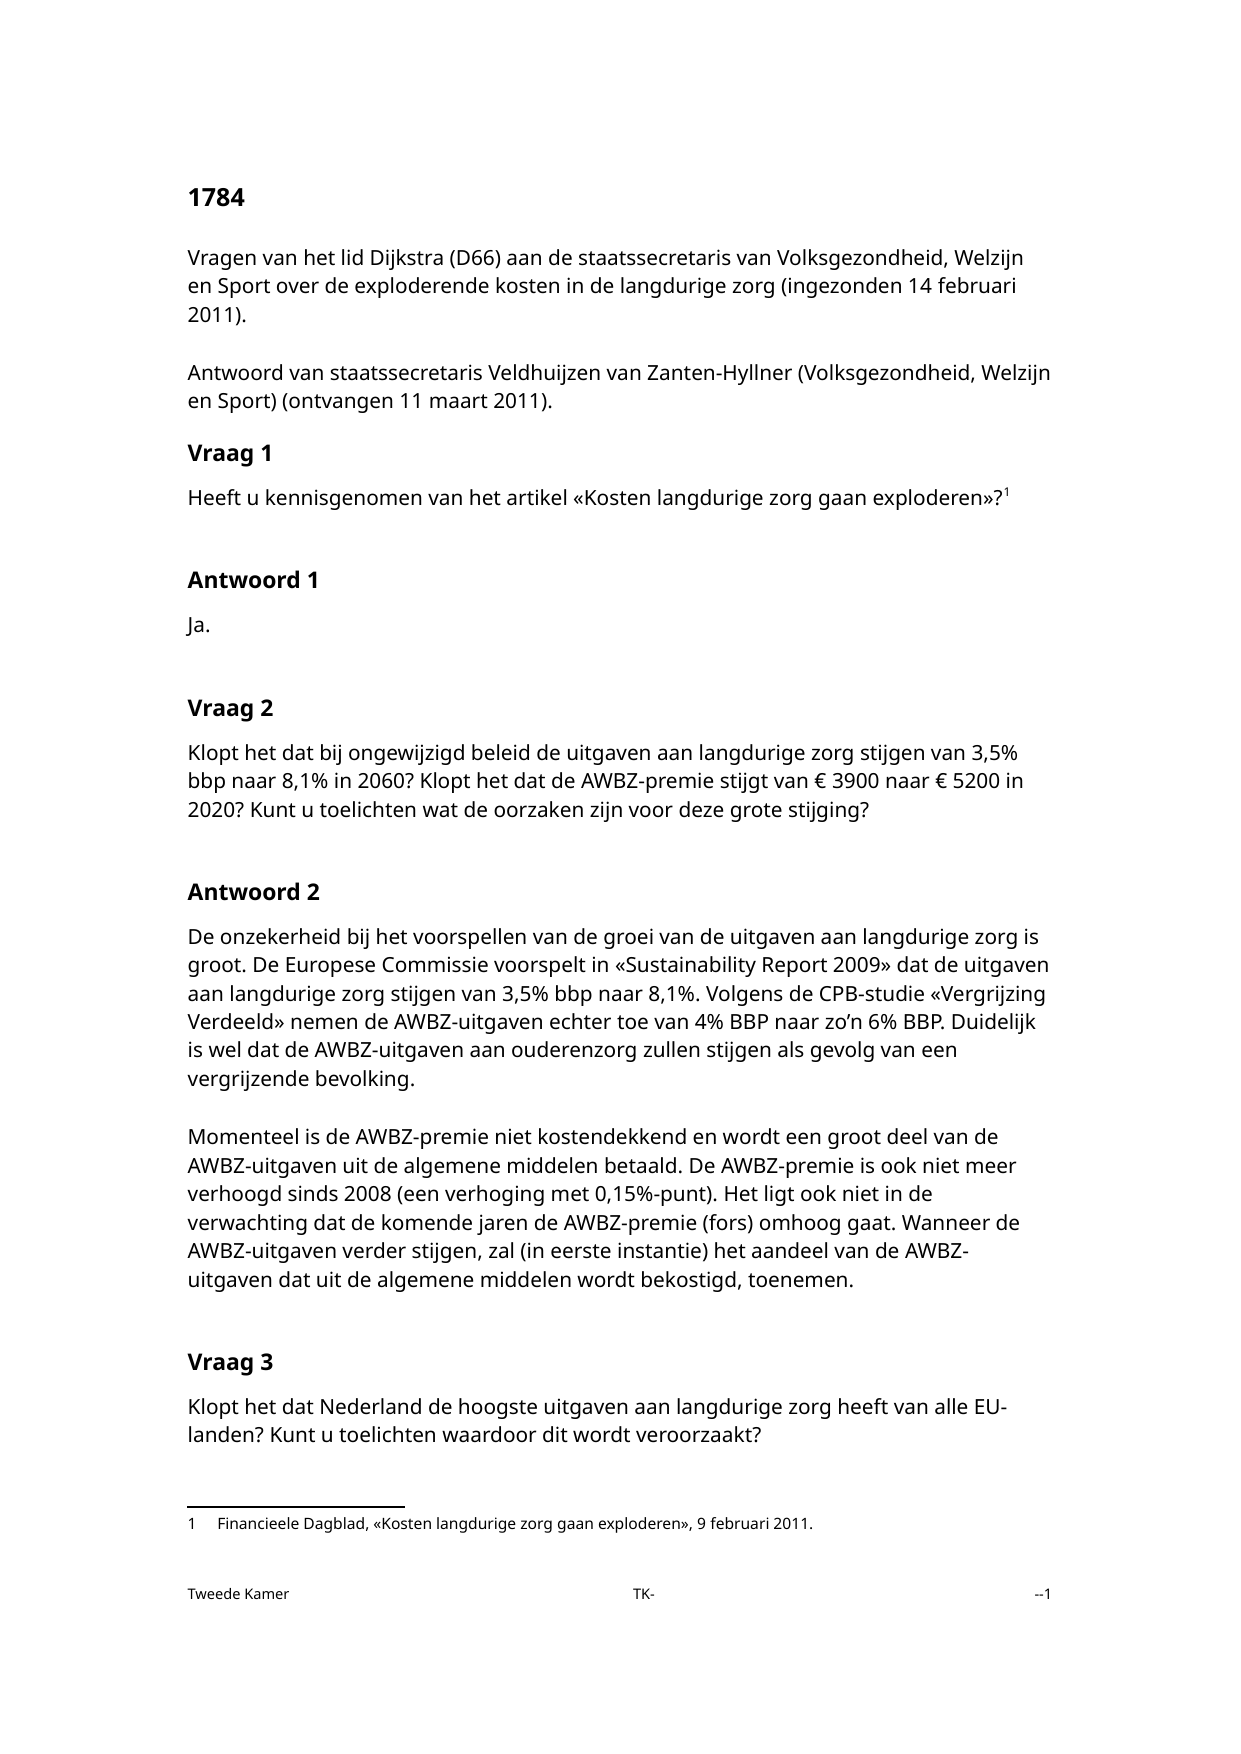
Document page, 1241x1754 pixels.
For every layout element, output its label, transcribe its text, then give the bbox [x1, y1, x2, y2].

text Klopt het dat Nederland de hoogste uitgaven aan langdurige zorg heeft van alle EU-landen? Kunt u toelichten waardoor dit wordt veroorzaakt? [187, 1392, 1053, 1449]
text Vragen van het lid Dijkstra (D66) aan de staatssecretaris van Volksgezondheid, Welzijn en Sport over de exploderende kosten in de langdurige zorg (ingezonden 14 februari 2011). [187, 243, 1053, 328]
subtitle Vraag 1 [187, 437, 1053, 468]
text Antwoord van staatssecretaris Veldhuijzen van Zanten-Hyllner (Volksgezondheid, Welzijn en Sport) (ontvangen 11 maart 2011). [187, 358, 1053, 415]
subtitle Antwoord 1 [187, 564, 1053, 596]
text Klopt het dat bij ongewijzigd beleid de uitgaven aan langdurige zorg stijgen van 3,5% bbp naar 8,1% in 2060? Klopt het dat de AWBZ-premie stijgt van € 3900 naar € 5200 in 2020? Kunt u toelichten wat de oorzaken zijn voor deze grote stijging? [187, 738, 1053, 823]
text Momenteel is de AWBZ-premie niet kostendekkend en wordt een groot deel van de AWBZ-uitgaven uit de algemene middelen betaald. De AWBZ-premie is ook niet meer verhoogd sinds 2008 (een verhoging met 0,15%-punt). Het ligt ook niet in de verwachting dat de komende jaren de AWBZ-premie (fors) omhoog gaat. Wanneer de AWBZ-uitgaven verder stijgen, zal (in eerste instantie) het aandeel van de AWBZ-uitgaven dat uit de algemene middelen wordt bekostigd, toenemen. [187, 1122, 1053, 1293]
text Ja. [187, 611, 1053, 639]
text Heeft u kennisgenomen van het artikel «Kosten langdurige zorg gaan exploderen»? [187, 483, 1053, 512]
subtitle Antwoord 2 [187, 876, 1053, 907]
text 1784 [187, 179, 1053, 213]
text De onzekerheid bij het voorspellen van de groei van de uitgaven aan langdurige zorg is groot. De Europese Commissie voorspelt in «Sustainability Report 2009» dat de uitgaven aan langdurige zorg stijgen van 3,5% bbp naar 8,1%. Volgens de CPB-studie «Vergrijzing Verdeeld» nemen de AWBZ-uitgaven echter toe van 4% BBP naar zo’n 6% BBP. Duidelijk is wel dat de AWBZ-uitgaven aan ouderenzorg zullen stijgen als gevolg van een vergrijzende bevolking. [187, 922, 1053, 1092]
subtitle Vraag 3 [187, 1346, 1053, 1377]
subtitle Vraag 2 [187, 692, 1053, 723]
text Financieele Dagblad, «Kosten langdurige zorg gaan exploderen», 9 februari 2011. [187, 1506, 1053, 1534]
